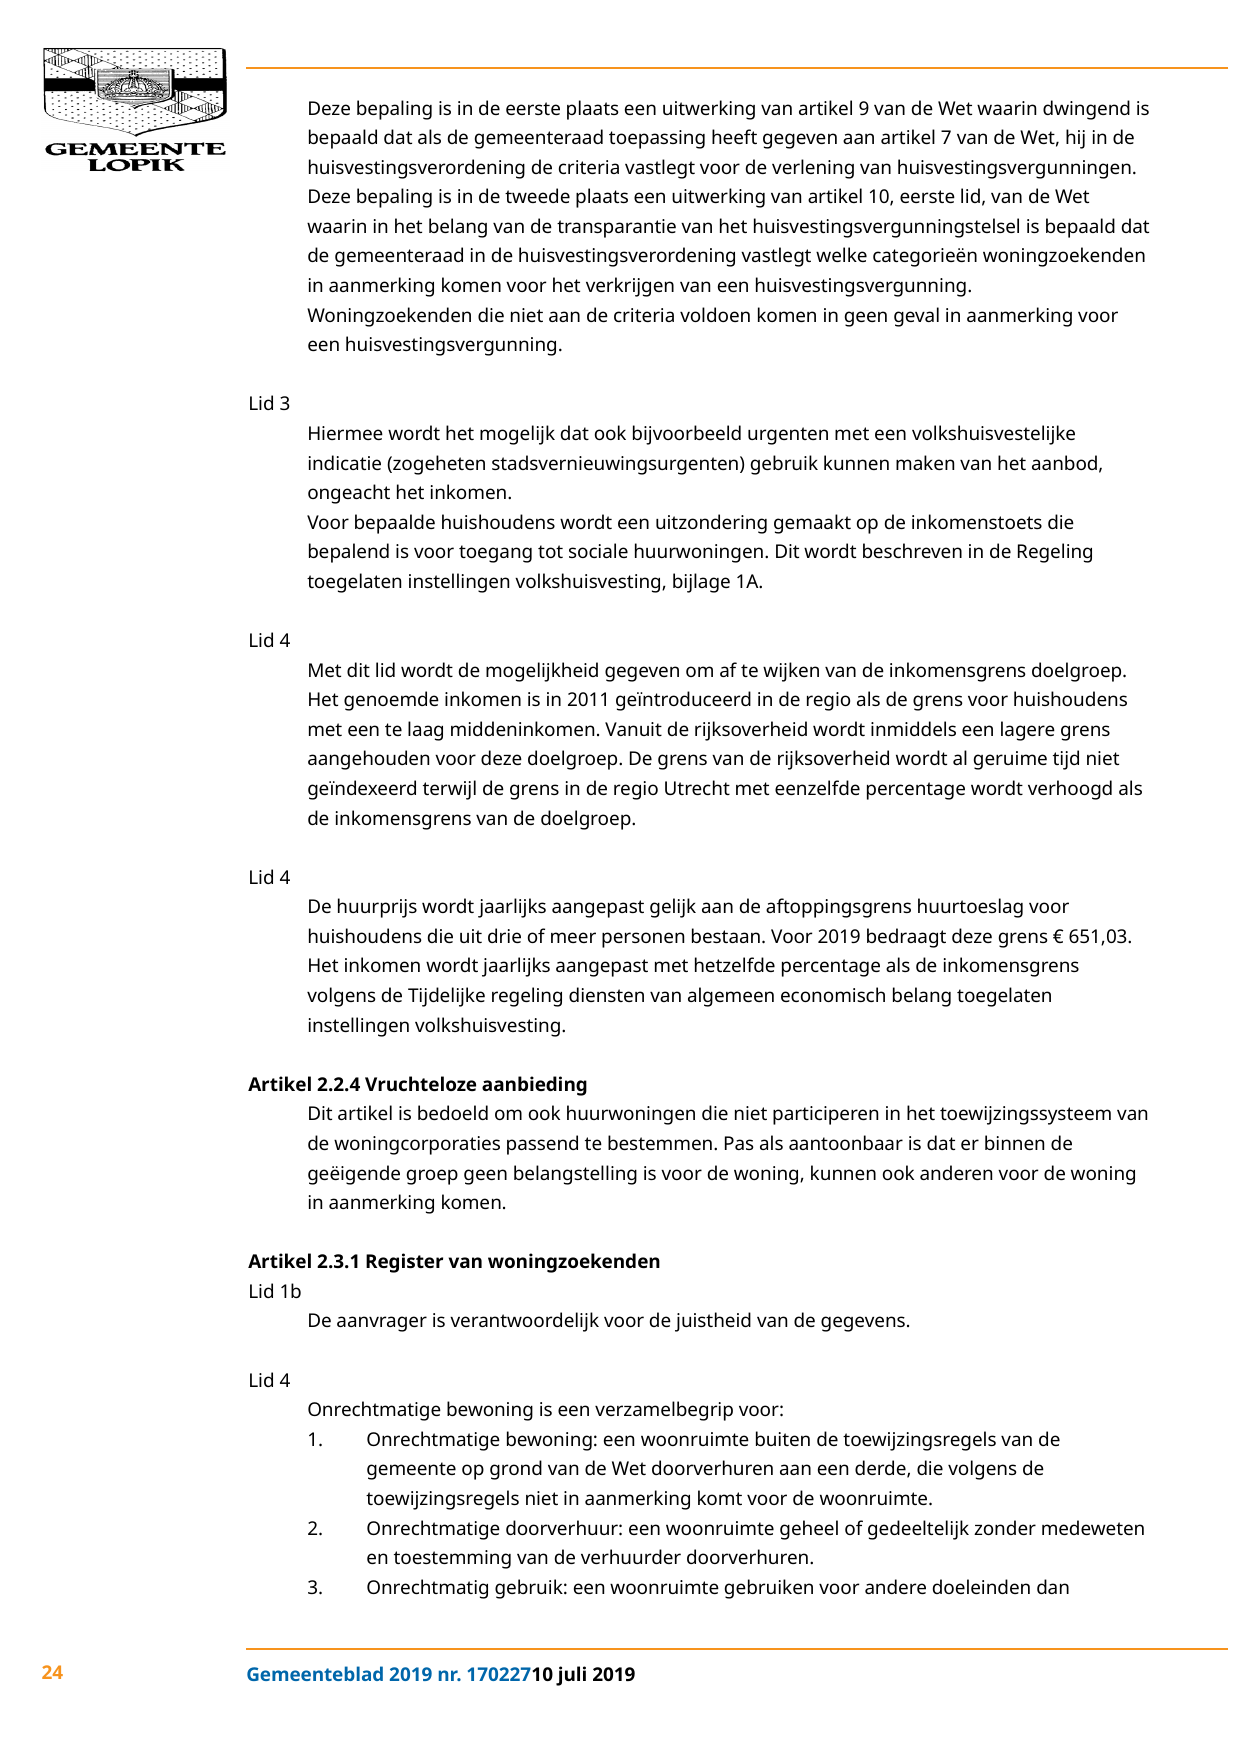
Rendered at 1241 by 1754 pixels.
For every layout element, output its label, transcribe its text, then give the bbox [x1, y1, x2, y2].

text Artikel 2.3.1 Register van woningzoekenden [248, 1248, 1152, 1274]
list Deze bepaling is in de eerste plaats een uitwerking van artikel 9 van de Wet waarin dwingend is bepaald dat als de gemeenteraad toepassing heeft gegeven aan artikel 7 van de Wet, hij in de huisvestingsverordening de criteria vastlegt voor de verlening van huisvestingsvergunningen. Deze bepaling is in de tweede plaats een uitwerking van artikel 10, eerste lid, van de Wet waarin in het belang van de transparantie van het huisvestingsvergunningstelsel is bepaald dat de gemeenteraad in de huisvestingsverordening vastlegt welke categorieën woningzoekenden in aanmerking komen voor het verkrijgen van een huisvestingsvergunning. [248, 95, 1152, 298]
list Woningzoekenden die niet aan de criteria voldoen komen in geen geval in aanmerking voor een huisvestingsvergunning. [248, 302, 1152, 357]
list De aanvrager is verantwoordelijk voor de juistheid van de gegevens. [248, 1308, 1152, 1333]
text Lid 1b [248, 1278, 1152, 1304]
picture [41, 47, 231, 172]
list Hiermee wordt het mogelijk dat ook bijvoorbeeld urgenten met een volkshuisvestelijke indicatie (zogeheten stadsvernieuwingsurgenten) gebruik kunnen maken van het aanbod, ongeacht het inkomen. [248, 420, 1152, 505]
list Het inkomen wordt jaarlijks aangepast met hetzelfde percentage als de inkomensgrens volgens de Tijdelijke regeling diensten van algemeen economisch belang toegelaten instellingen volkshuisvesting. [248, 953, 1152, 1038]
list Onrechtmatige bewoning is een verzamelbegrip voor: [248, 1396, 1152, 1422]
text Lid 3 [248, 391, 1152, 416]
list Voor bepaalde huishoudens wordt een uitzondering gemaakt op de inkomenstoets die bepalend is voor toegang tot sociale huurwoningen. Dit wordt beschreven in de Regeling toegelaten instellingen volkshuisvesting, bijlage 1A. [248, 509, 1152, 594]
list De huurprijs wordt jaarlijks aangepast gelijk aan de aftoppingsgrens huurtoeslag voor huishoudens die uit drie of meer personen bestaan. Voor 2019 bedraagt deze grens € 651,03. [248, 893, 1152, 949]
text Artikel 2.2.4 Vruchteloze aanbieding [248, 1071, 1152, 1097]
list Dit artikel is bedoeld om ook huurwoningen die niet participeren in het toewijzingssysteem van de woningcorporaties passend te bestemmen. Pas als aantoonbaar is dat er binnen de geëigende groep geen belangstelling is voor de woning, kunnen ook anderen voor de woning in aanmerking komen. [248, 1101, 1152, 1215]
text Lid 4 [248, 1367, 1152, 1393]
list Onrechtmatige doorverhuur: een woonruimte geheel of gedeeltelijk zonder medeweten en toestemming van de verhuurder doorverhuren. [307, 1515, 1152, 1570]
list Onrechtmatige bewoning: een woonruimte buiten de toewijzingsregels van de gemeente op grond van de Wet doorverhuren aan een derde, die volgens de toewijzingsregels niet in aanmerking komt voor de woonruimte. [307, 1426, 1152, 1511]
text Lid 4 [248, 627, 1152, 653]
text Lid 4 [248, 864, 1152, 890]
list Onrechtmatig gebruik: een woonruimte gebruiken voor andere doeleinden dan [307, 1574, 1152, 1600]
list Met dit lid wordt de mogelijkheid gegeven om af te wijken van de inkomensgrens doelgroep. Het genoemde inkomen is in 2011 geïntroduceerd in de regio als de grens voor huishoudens met een te laag middeninkomen. Vanuit de rijksoverheid wordt inmiddels een lagere grens aangehouden voor deze doelgroep. De grens van de rijksoverheid wordt al geruime tijd niet geïndexeerd terwijl de grens in de regio Utrecht met eenzelfde percentage wordt verhoogd als de inkomensgrens van de doelgroep. [248, 657, 1152, 831]
